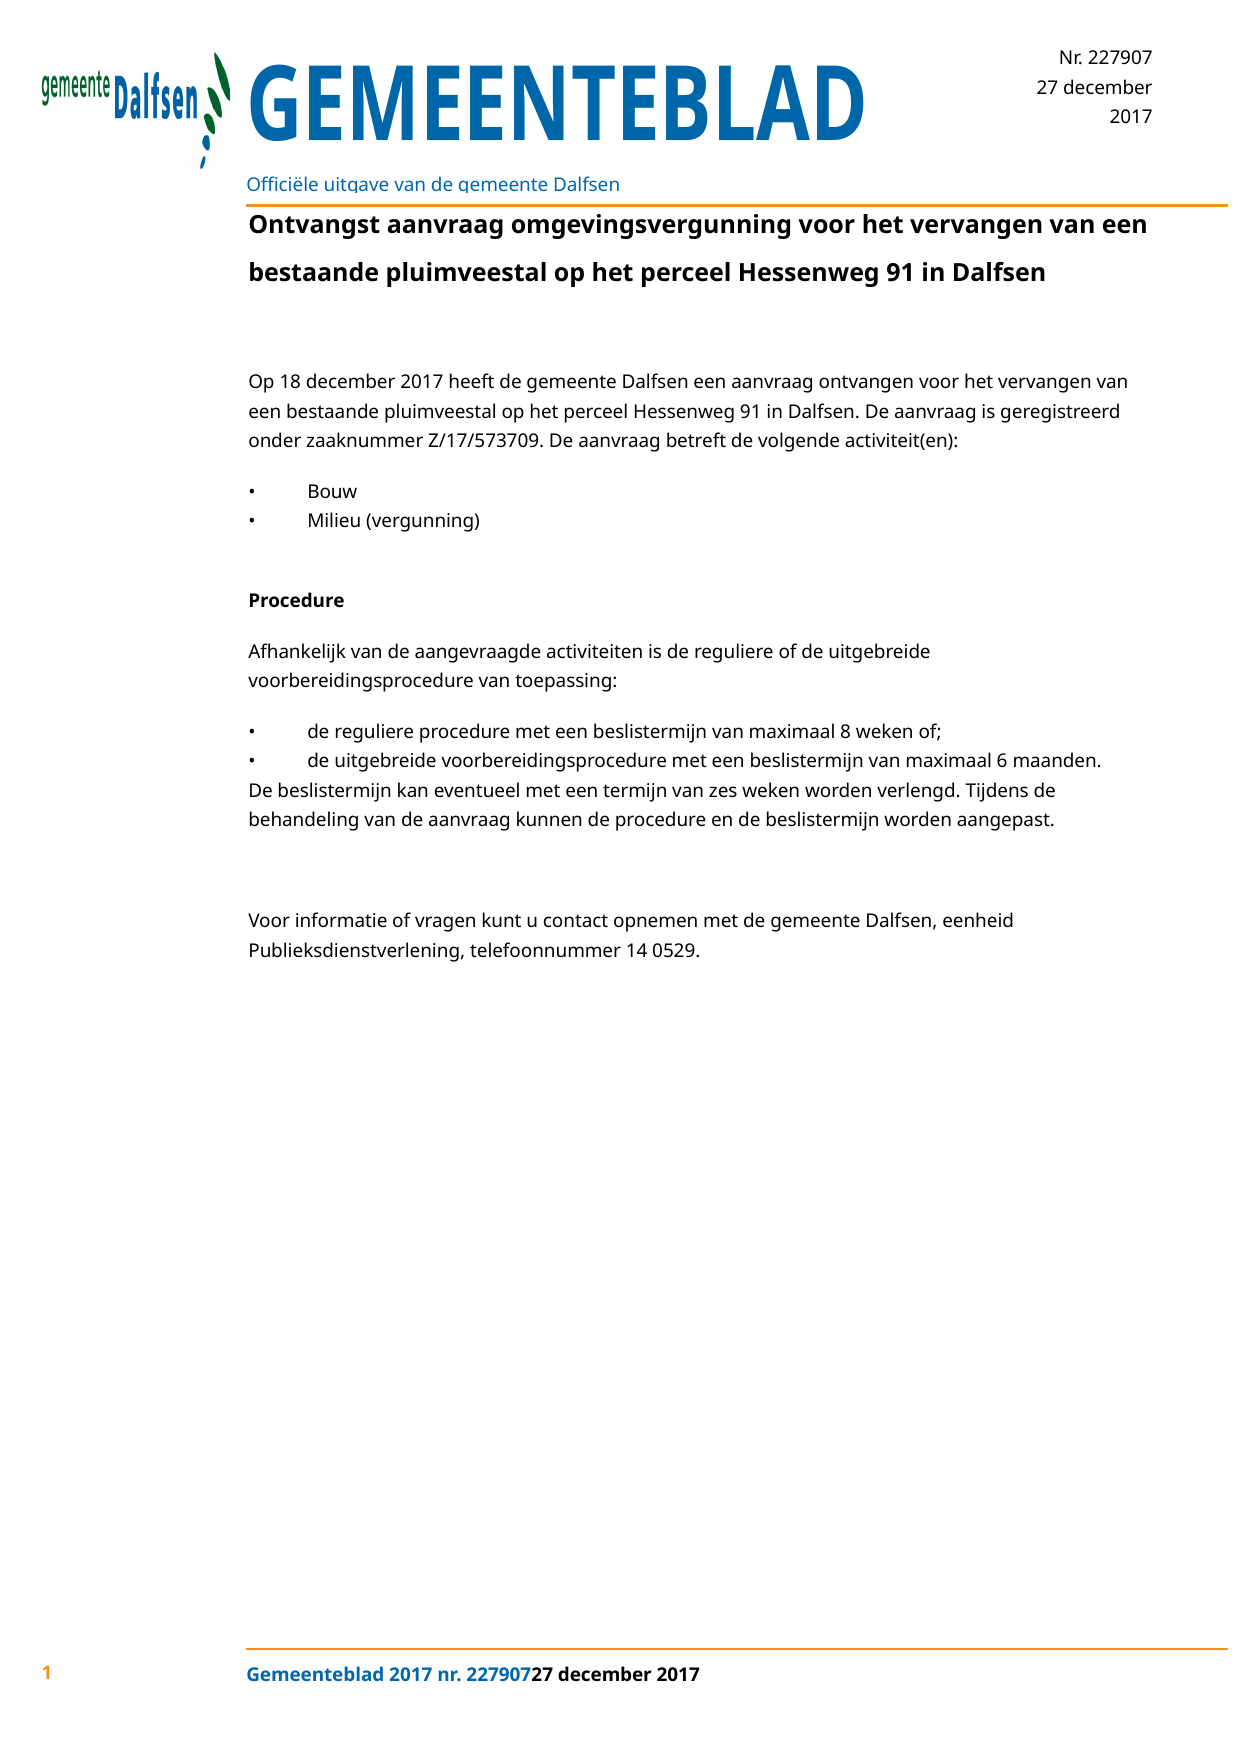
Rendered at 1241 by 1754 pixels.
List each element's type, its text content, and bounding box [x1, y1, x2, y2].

list Milieu (vergunning) [248, 507, 1152, 533]
list Bouw [248, 478, 1152, 504]
text Voor informatie of vragen kunt u contact opnemen met de gemeente Dalfsen, eenheid Publieksdienstverlening, telefoonnummer 14 0529. [248, 907, 1152, 963]
text Procedure [248, 587, 1152, 613]
text Ontvangst aanvraag omgevingsvergunning voor het vervangen van een bestaande pluimveestal op het perceel Hessenweg 91 in Dalfsen [248, 207, 1152, 288]
picture [41, 47, 231, 172]
text De beslistermijn kan eventueel met een termijn van zes weken worden verlengd. Tijdens de behandeling van de aanvraag kunnen de procedure en de beslistermijn worden aangepast. [248, 777, 1152, 832]
list de reguliere procedure met een beslistermijn van maximaal 8 weken of; [248, 718, 1152, 744]
text Afhankelijk van de aangevraagde activiteiten is de reguliere of de uitgebreide voorbereidingsprocedure van toepassing: [248, 638, 1152, 693]
text Op 18 december 2017 heeft de gemeente Dalfsen een aanvraag ontvangen voor het vervangen van een bestaande pluimveestal op het perceel Hessenweg 91 in Dalfsen. De aanvraag is geregistreerd onder zaaknummer Z/17/573709. De aanvraag betreft de volgende activiteit(en): [248, 368, 1152, 453]
list de uitgebreide voorbereidingsprocedure met een beslistermijn van maximaal 6 maanden. [248, 747, 1152, 773]
